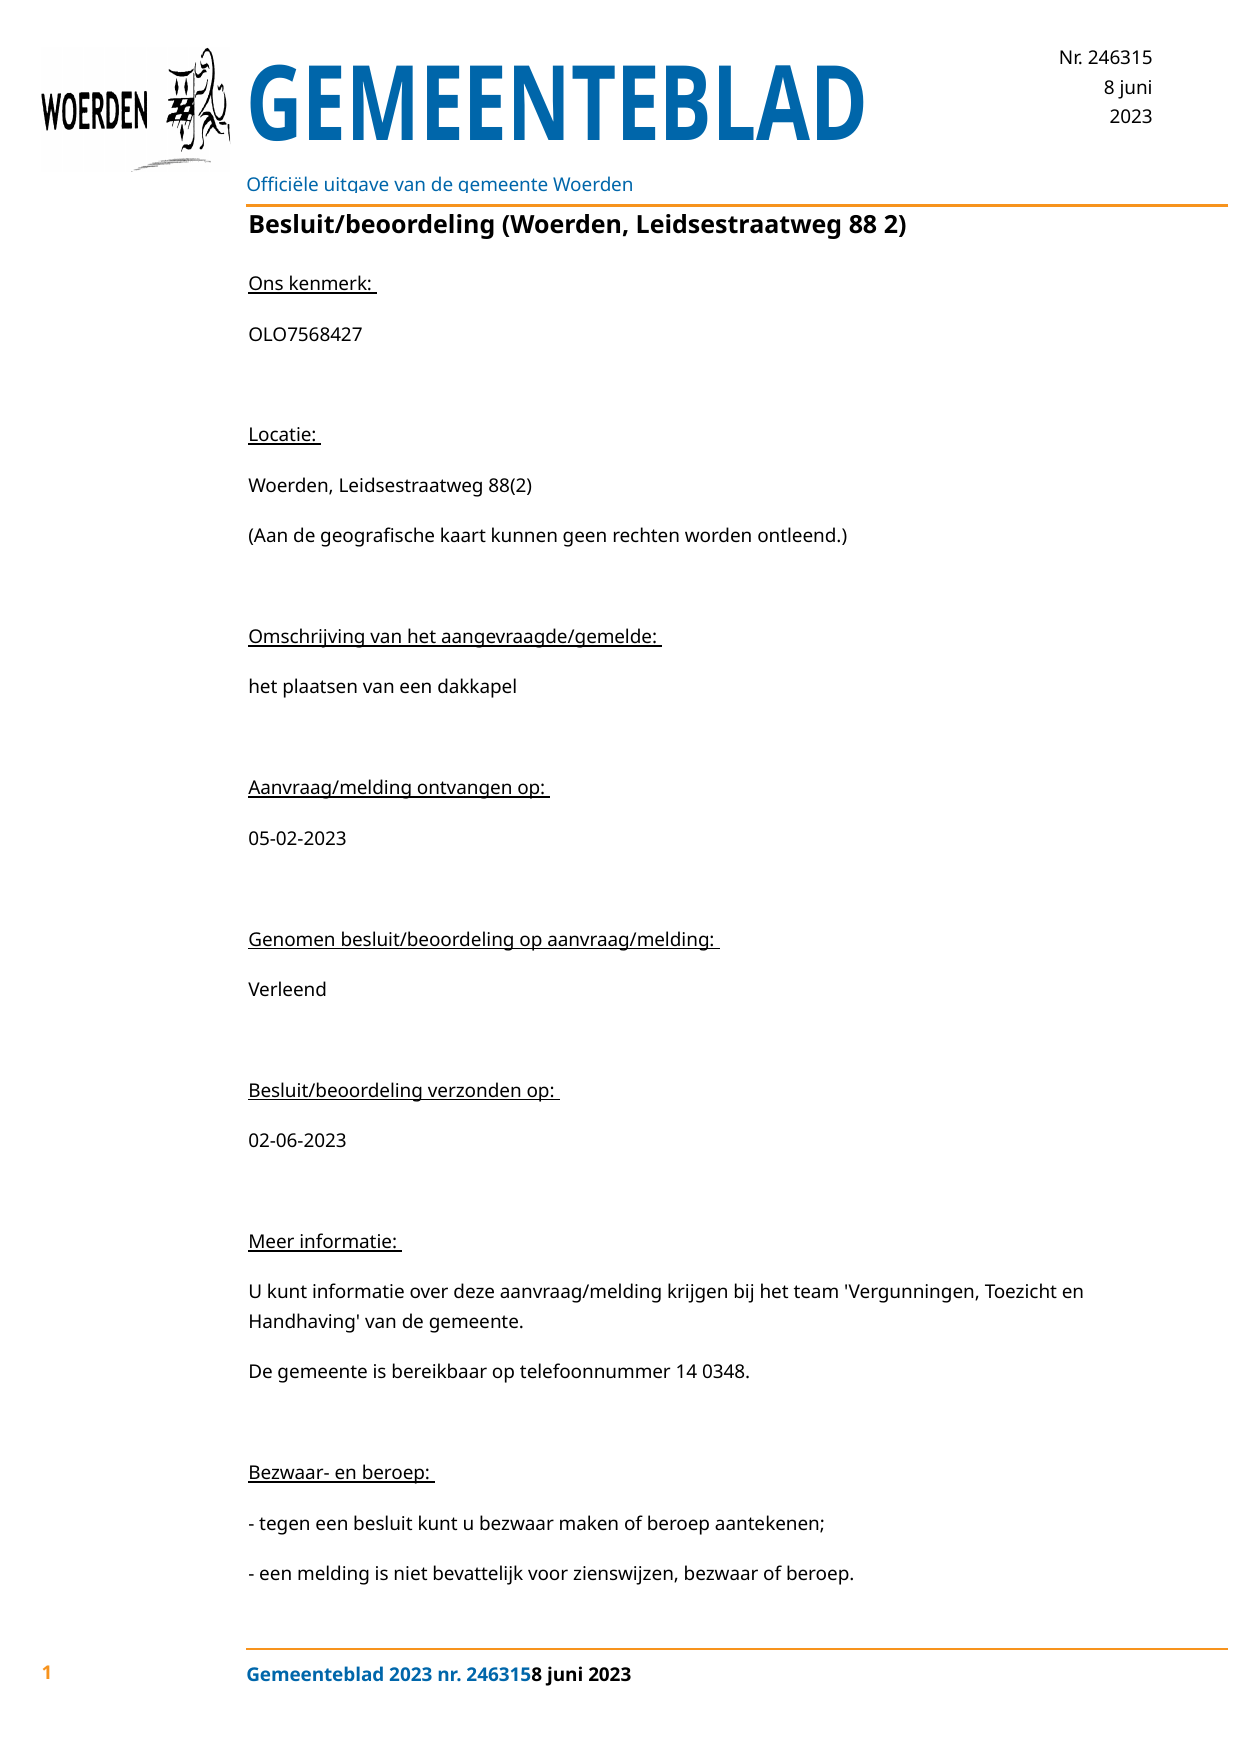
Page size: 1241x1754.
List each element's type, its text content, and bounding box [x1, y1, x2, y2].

text - tegen een besluit kunt u bezwaar maken of beroep aantekenen; [248, 1510, 1152, 1536]
text Genomen besluit/beoordeling op aanvraag/melding: [248, 926, 1152, 951]
text het plaatsen van een dakkapel [248, 674, 1152, 699]
text - een melding is niet bevattelijk voor zienswijzen, bezwaar of beroep. [248, 1560, 1152, 1586]
text (Aan de geografische kaart kunnen geen rechten worden ontleend.) [248, 522, 1152, 548]
text U kunt informatie over deze aanvraag/melding krijgen bij het team 'Vergunningen, Toezicht en Handhaving' van de gemeente. [248, 1279, 1152, 1334]
text Aanvraag/melding ontvangen op: [248, 774, 1152, 800]
text Bezwaar- en beroep: [248, 1459, 1152, 1485]
text Locatie: [248, 422, 1152, 447]
text Woerden, Leidsestraatweg 88(2) [248, 472, 1152, 498]
text 05-02-2023 [248, 825, 1152, 851]
text Meer informatie: [248, 1228, 1152, 1254]
text Besluit/beoordeling (Woerden, Leidsestraatweg 88 2) [248, 207, 1152, 241]
text OLO7568427 [248, 321, 1152, 346]
text De gemeente is bereikbaar op telefoonnummer 14 0348. [248, 1359, 1152, 1384]
text Omschrijving van het aangevraagde/gemelde: [248, 623, 1152, 649]
text Besluit/beoordeling verzonden op: [248, 1077, 1152, 1103]
text Ons kenmerk: [248, 270, 1152, 296]
text Verleend [248, 976, 1152, 1002]
text 02-06-2023 [248, 1127, 1152, 1153]
picture [41, 47, 231, 172]
